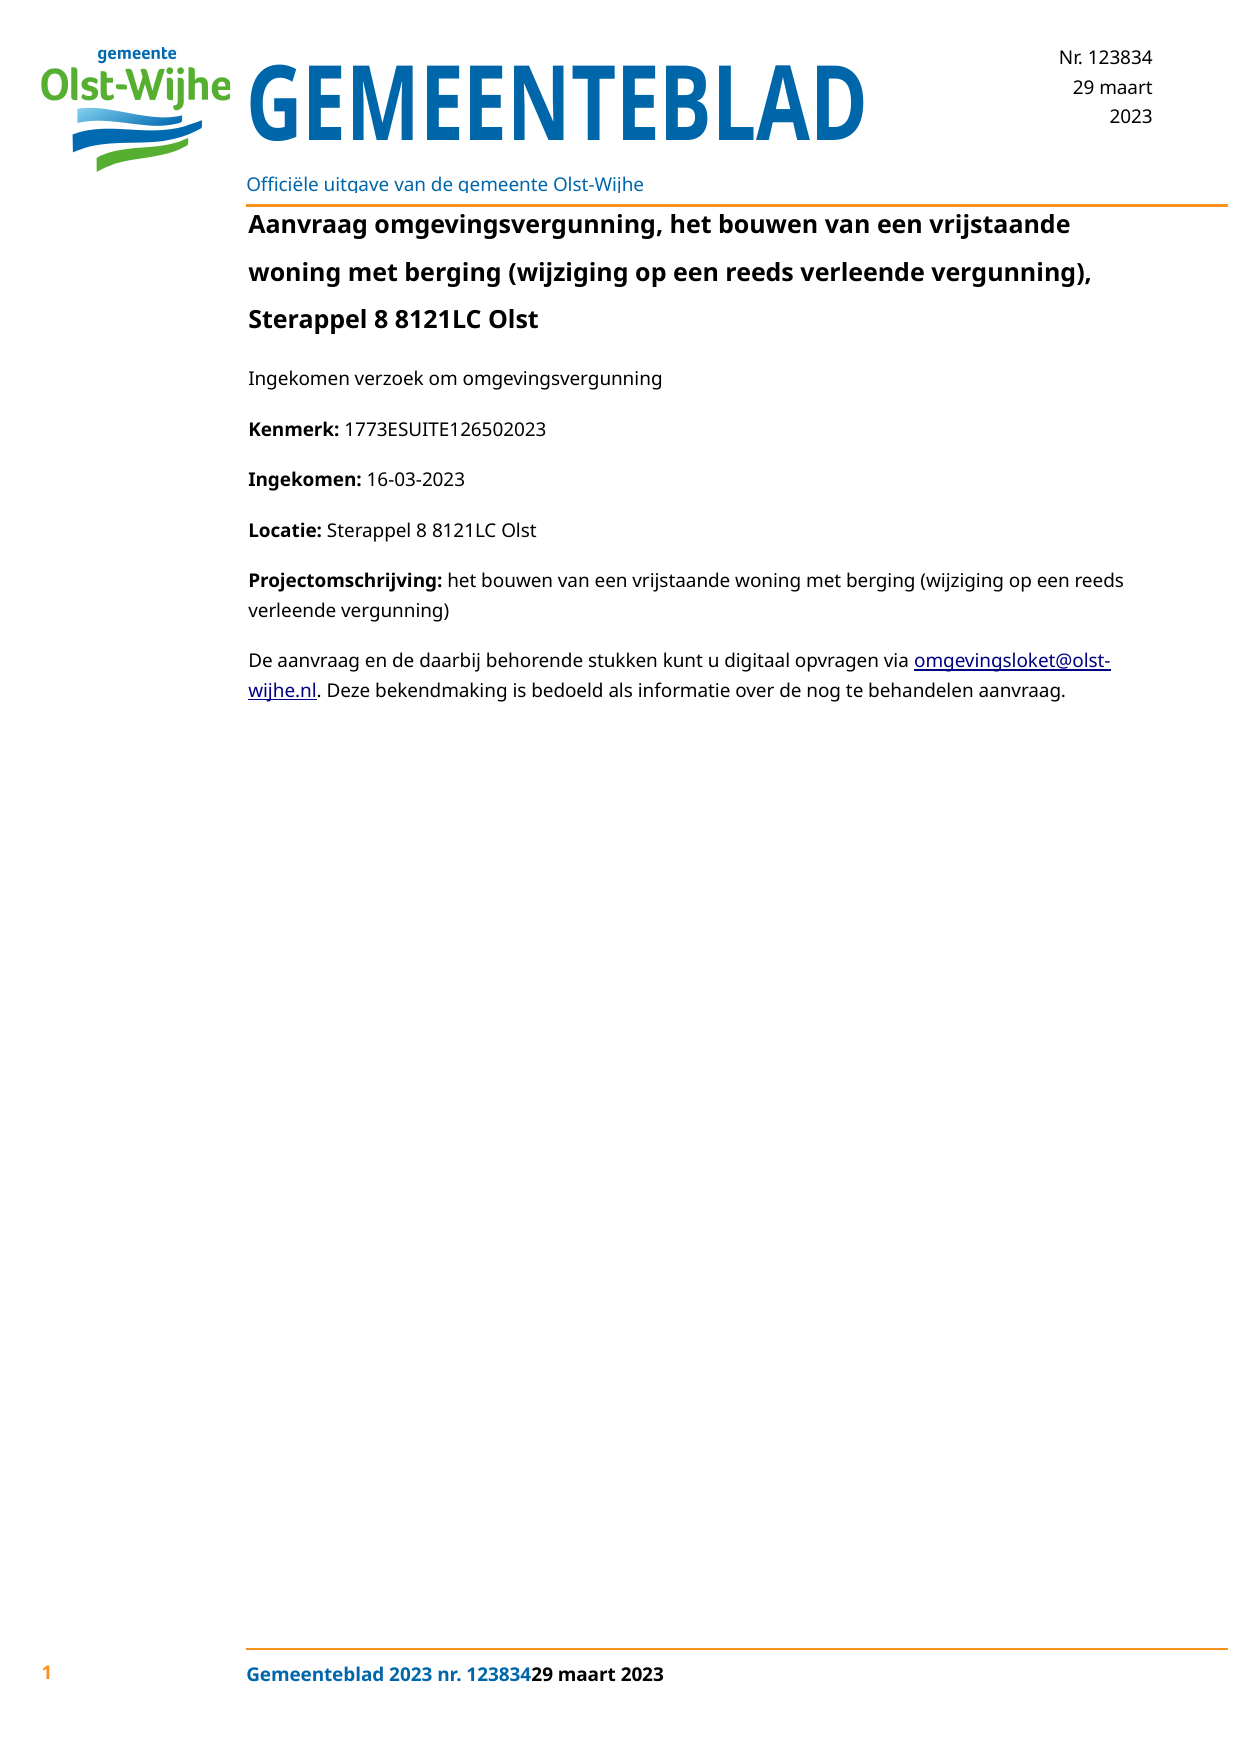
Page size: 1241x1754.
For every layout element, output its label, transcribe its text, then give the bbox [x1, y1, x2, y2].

text De aanvraag en de daarbij behorende stukken kunt u digitaal opvragen via omgevingsloket@olst-wijhe.nl. Deze bekendmaking is bedoeld als informatie over de nog te behandelen aanvraag. [248, 647, 1152, 702]
text Aanvraag omgevingsvergunning, het bouwen van een vrijstaande woning met berging (wijziging op een reeds verleende vergunning), Sterappel 8 8121LC Olst [248, 207, 1152, 336]
picture [41, 47, 231, 172]
text Projectomschrijving: het bouwen van een vrijstaande woning met berging (wijziging op een reeds verleende vergunning) [248, 567, 1152, 622]
text Locatie: Sterappel 8 8121LC Olst [248, 517, 1152, 542]
text Ingekomen: 16-03-2023 [248, 466, 1152, 492]
text Kenmerk: 1773ESUITE126502023 [248, 416, 1152, 442]
text Ingekomen verzoek om omgevingsvergunning [248, 366, 1152, 391]
